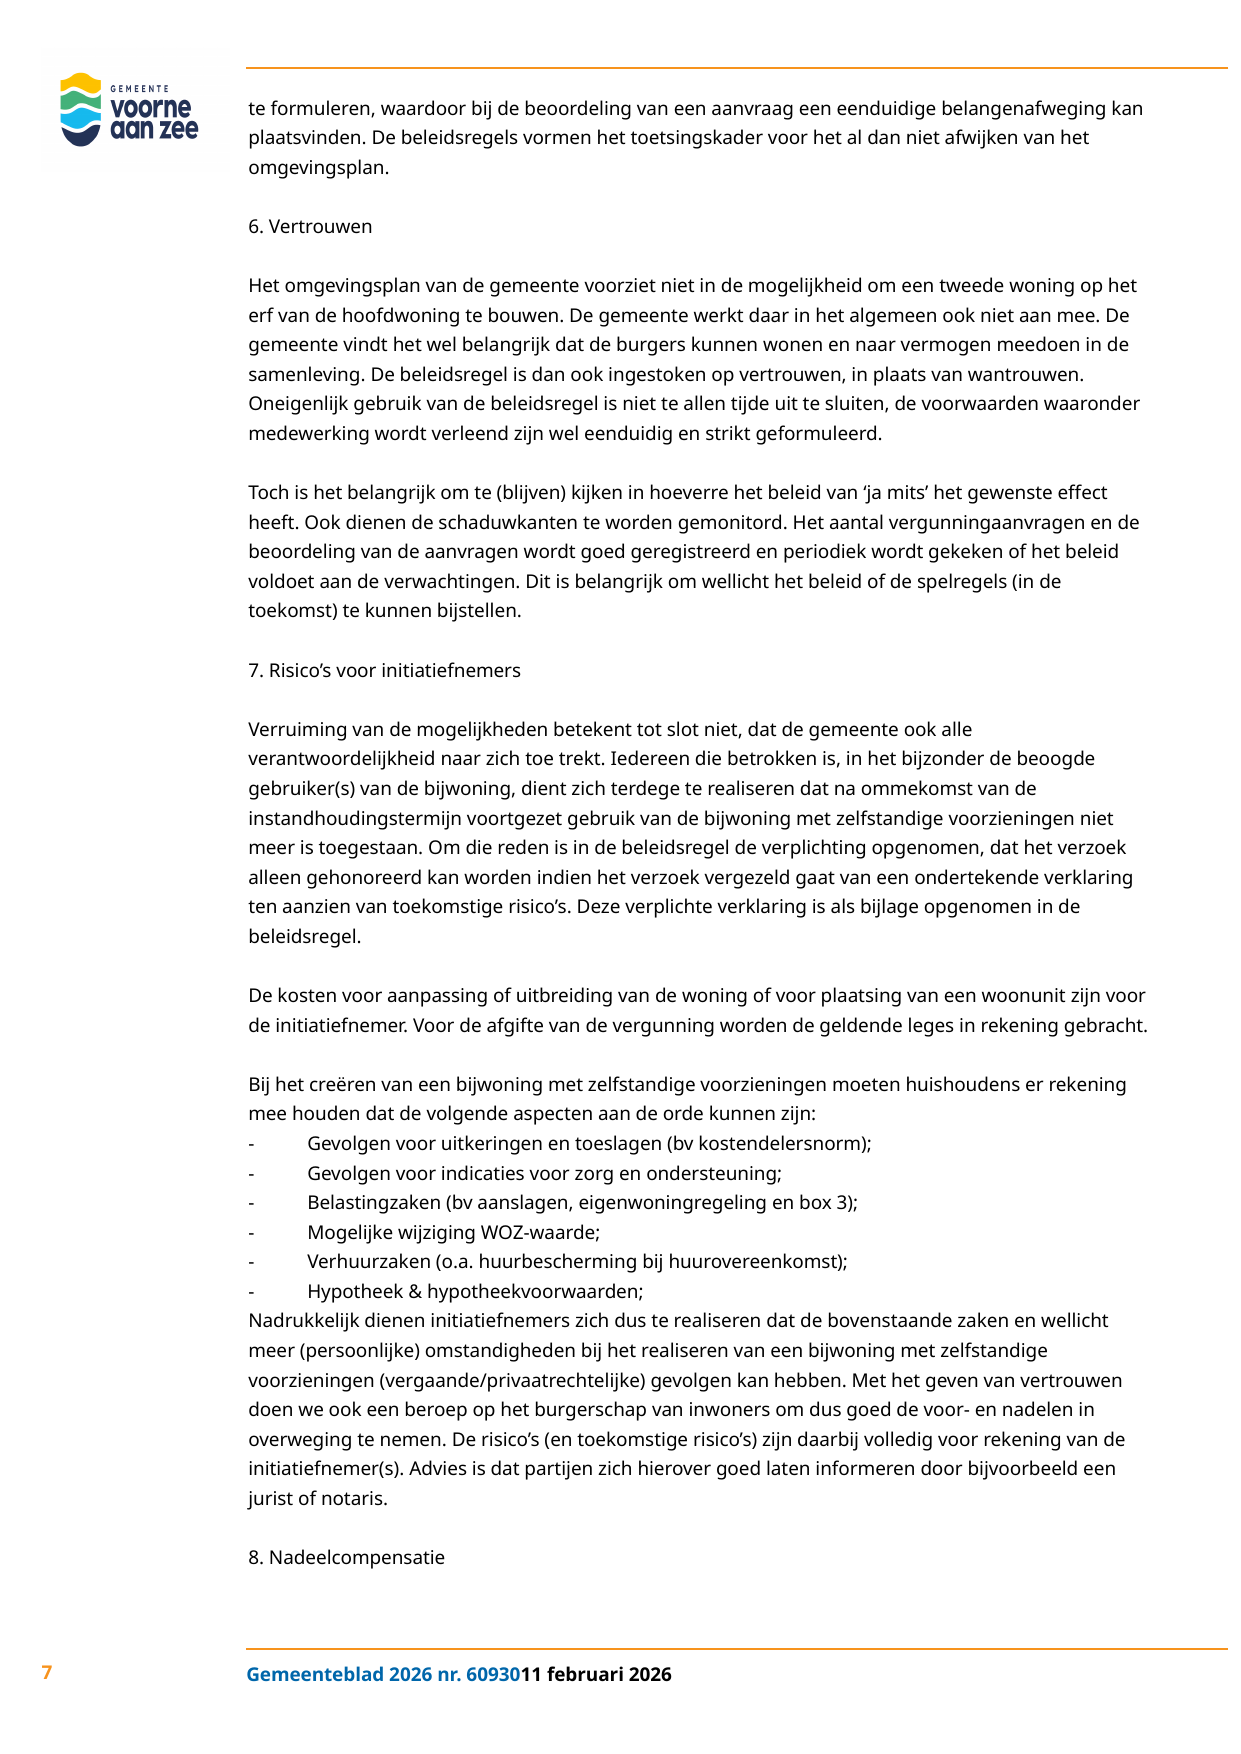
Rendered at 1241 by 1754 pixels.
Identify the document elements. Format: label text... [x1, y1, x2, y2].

list Belastingzaken (bv aanslagen, eigenwoningregeling en box 3); [248, 1189, 1152, 1215]
text Nadrukkelijk dienen initiatiefnemers zich dus te realiseren dat de bovenstaande zaken en wellicht meer (persoonlijke) omstandigheden bij het realiseren van een bijwoning met zelfstandige voorzieningen (vergaande/privaatrechtelijke) gevolgen kan hebben. Met het geven van vertrouwen doen we ook een beroep op het burgerschap van inwoners om dus goed de voor- en nadelen in overweging te nemen. De risico’s (en toekomstige risico’s) zijn daarbij volledig voor rekening van de initiatiefnemer(s). Advies is dat partijen zich hierover goed laten informeren door bijvoorbeeld een jurist of notaris. [248, 1308, 1152, 1511]
text Het omgevingsplan van de gemeente voorziet niet in de mogelijkheid om een tweede woning op het erf van de hoofdwoning te bouwen. De gemeente werkt daar in het algemeen ook niet aan mee. De gemeente vindt het wel belangrijk dat de burgers kunnen wonen en naar vermogen meedoen in de samenleving. De beleidsregel is dan ook ingestoken op vertrouwen, in plaats van wantrouwen. Oneigenlijk gebruik van de beleidsregel is niet te allen tijde uit te sluiten, de voorwaarden waaronder medewerking wordt verleend zijn wel eenduidig en strikt geformuleerd. [248, 272, 1152, 446]
picture [41, 47, 231, 172]
text Bij het creëren van een bijwoning met zelfstandige voorzieningen moeten huishoudens er rekening mee houden dat de volgende aspecten aan de orde kunnen zijn: [248, 1071, 1152, 1126]
text Verruiming van de mogelijkheden betekent tot slot niet, dat de gemeente ook alle verantwoordelijkheid naar zich toe trekt. Iedereen die betrokken is, in het bijzonder de beoogde gebruiker(s) van de bijwoning, dient zich terdege te realiseren dat na ommekomst van de instandhoudingstermijn voortgezet gebruik van de bijwoning met zelfstandige voorzieningen niet meer is toegestaan. Om die reden is in de beleidsregel de verplichting opgenomen, dat het verzoek alleen gehonoreerd kan worden indien het verzoek vergezeld gaat van een ondertekende verklaring ten aanzien van toekomstige risico’s. Deze verplichte verklaring is als bijlage opgenomen in de beleidsregel. [248, 716, 1152, 949]
list Gevolgen voor uitkeringen en toeslagen (bv kostendelersnorm); [248, 1130, 1152, 1156]
text 8. Nadeelcompensatie [248, 1544, 1152, 1570]
text 6. Vertrouwen [248, 213, 1152, 239]
list Hypotheek & hypotheekvoorwaarden; [248, 1278, 1152, 1304]
list Verhuurzaken (o.a. huurbescherming bij huurovereenkomst); [248, 1248, 1152, 1274]
text Toch is het belangrijk om te (blijven) kijken in hoeverre het beleid van ‘ja mits’ het gewenste effect heeft. Ook dienen de schaduwkanten te worden gemonitord. Het aantal vergunningaanvragen en de beoordeling van de aanvragen wordt goed geregistreerd en periodiek wordt gekeken of het beleid voldoet aan de verwachtingen. Dit is belangrijk om wellicht het beleid of de spelregels (in de toekomst) te kunnen bijstellen. [248, 479, 1152, 623]
text De kosten voor aanpassing of uitbreiding van de woning of voor plaatsing van een woonunit zijn voor de initiatiefnemer. Voor de afgifte van de vergunning worden de geldende leges in rekening gebracht. [248, 982, 1152, 1038]
text 7. Risico’s voor initiatiefnemers [248, 657, 1152, 683]
list Mogelijke wijziging WOZ-waarde; [248, 1219, 1152, 1245]
list Gevolgen voor indicaties voor zorg en ondersteuning; [248, 1160, 1152, 1186]
text te formuleren, waardoor bij de beoordeling van een aanvraag een eenduidige belangenafweging kan plaatsvinden. De beleidsregels vormen het toetsingskader voor het al dan niet afwijken van het omgevingsplan. [248, 95, 1152, 180]
